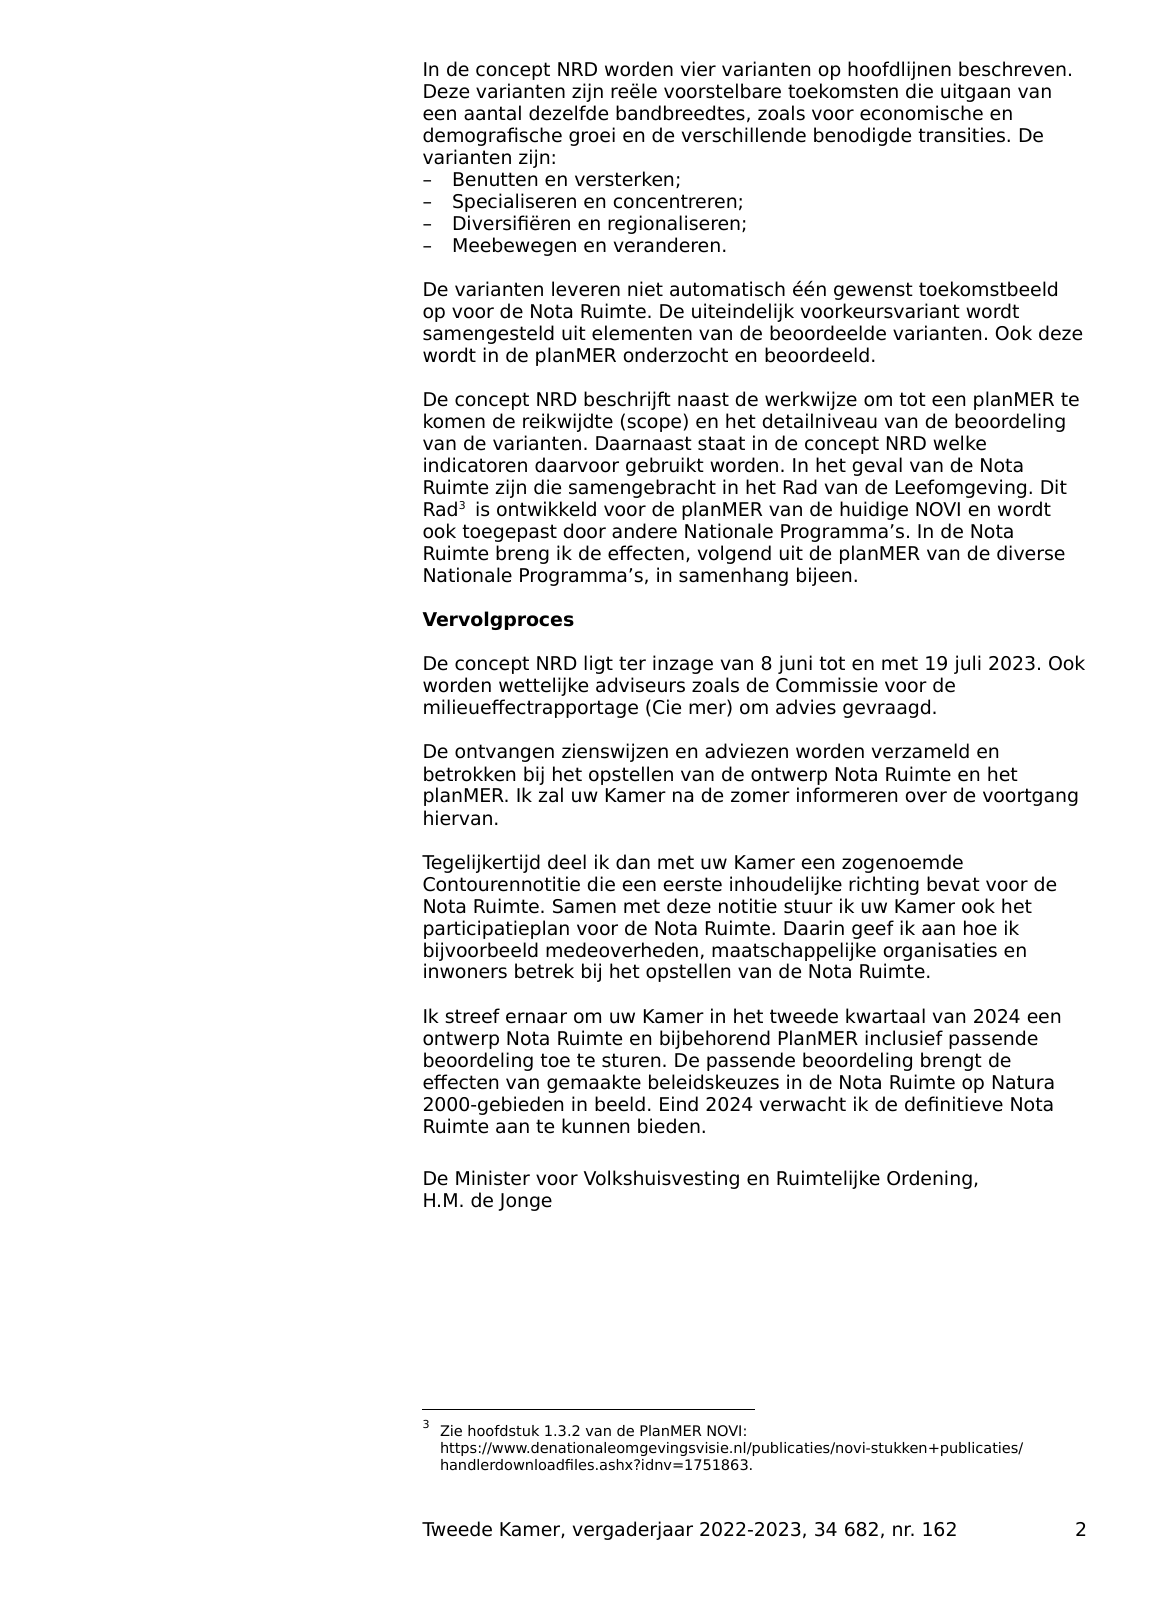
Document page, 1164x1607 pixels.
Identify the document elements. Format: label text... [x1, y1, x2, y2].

text – Diversifiëren en regionaliseren; [422, 213, 1087, 235]
text – Meebewegen en veranderen. [422, 235, 1087, 257]
text – Specialiseren en concentreren; [422, 191, 1087, 213]
text Ik streef ernaar om uw Kamer in het tweede kwartaal van 2024 een ontwerp Nota Ruimte en bijbehorend PlanMER inclusief passende beoordeling toe te sturen. De passende beoordeling brengt de effecten van gemaakte beleidskeuzes in de Nota Ruimte op Natura 2000-gebieden in beeld. Eind 2024 verwacht ik de definitieve Nota Ruimte aan te kunnen bieden. [422, 1006, 1087, 1137]
text In de concept NRD worden vier varianten op hoofdlijnen beschreven. Deze varianten zijn reële voorstelbare toekomsten die uitgaan van een aantal dezelfde bandbreedtes, zoals voor economische en demografische groei en de verschillende benodigde transities. De varianten zijn: [422, 59, 1087, 169]
text – Benutten en versterken; [422, 169, 1087, 191]
text De concept NRD beschrijft naast de werkwijze om tot een planMER te komen de reikwijdte (scope) en het detailniveau van de beoordeling van de varianten. Daarnaast staat in de concept NRD welke indicatoren daarvoor gebruikt worden. In het geval van de Nota Ruimte zijn die samengebracht in het Rad van de Leefomgeving. Dit Rad is ontwikkeld voor de planMER van de huidige NOVI en wordt ook toegepast door andere Nationale Programma’s. In de Nota Ruimte breng ik de effecten, volgend uit de planMER van de diverse Nationale Programma’s, in samenhang bijeen. [422, 389, 1087, 587]
text De concept NRD ligt ter inzage van 8 juni tot en met 19 juli 2023. Ook worden wettelijke adviseurs zoals de Commissie voor de milieueffectrapportage (Cie mer) om advies gevraagd. [422, 653, 1087, 719]
text Zie hoofdstuk 1.3.2 van de PlanMER NOVI: https://www.denationaleomgevingsvisie.nl/publicaties/novi-stukken+publicaties/handlerdownloadfiles.ashx?idnv=1751863. [422, 1418, 1087, 1474]
text De ontvangen zienswijzen en adviezen worden verzameld en betrokken bij het opstellen van de ontwerp Nota Ruimte en het planMER. Ik zal uw Kamer na de zomer informeren over de voortgang hiervan. [422, 741, 1087, 829]
text De Minister voor Volkshuisvesting en Ruimtelijke Ordening, H.M. de Jonge [422, 1167, 1087, 1211]
subtitle Vervolgproces [422, 609, 1087, 631]
text De varianten leveren niet automatisch één gewenst toekomstbeeld op voor de Nota Ruimte. De uiteindelijk voorkeursvariant wordt samengesteld uit elementen van de beoordeelde varianten. Ook deze wordt in de planMER onderzocht en beoordeeld. [422, 279, 1087, 367]
text Tegelijkertijd deel ik dan met uw Kamer een zogenoemde Contourennotitie die een eerste inhoudelijke richting bevat voor de Nota Ruimte. Samen met deze notitie stuur ik uw Kamer ook het participatieplan voor de Nota Ruimte. Daarin geef ik aan hoe ik bijvoorbeeld medeoverheden, maatschappelijke organisaties en inwoners betrek bij het opstellen van de Nota Ruimte. [422, 852, 1087, 983]
